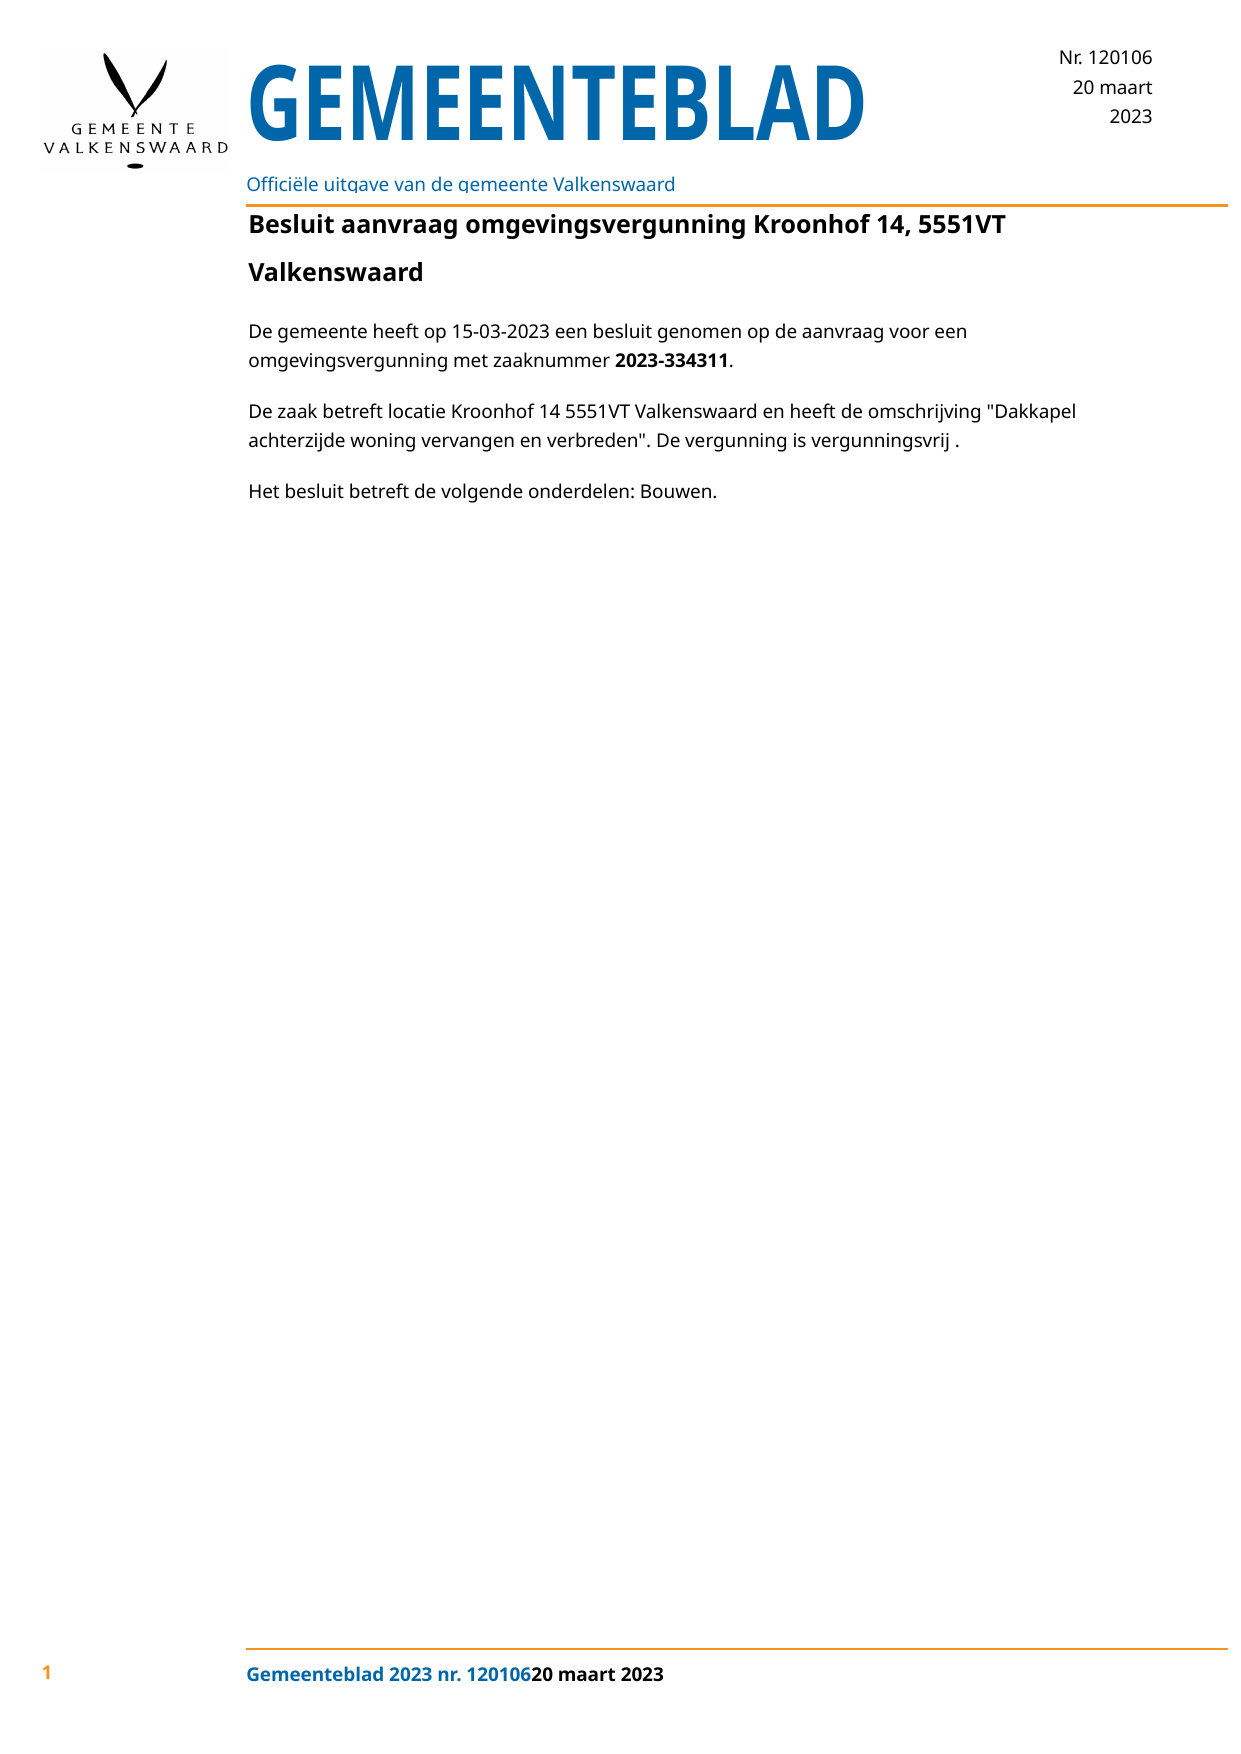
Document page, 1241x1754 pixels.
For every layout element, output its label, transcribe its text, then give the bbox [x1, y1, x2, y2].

text De gemeente heeft op 15-03-2023 een besluit genomen op de aanvraag voor een omgevingsvergunning met zaaknummer 2023-334311. [248, 318, 1152, 373]
text De zaak betreft locatie Kroonhof 14 5551VT Valkenswaard en heeft de omschrijving "Dakkapel achterzijde woning vervangen en verbreden". De vergunning is vergunningsvrij . [248, 398, 1152, 453]
text Het besluit betreft de volgende onderdelen: Bouwen. [248, 478, 1152, 504]
text Besluit aanvraag omgevingsvergunning Kroonhof 14, 5551VT Valkenswaard [248, 207, 1152, 288]
picture [41, 47, 231, 172]
